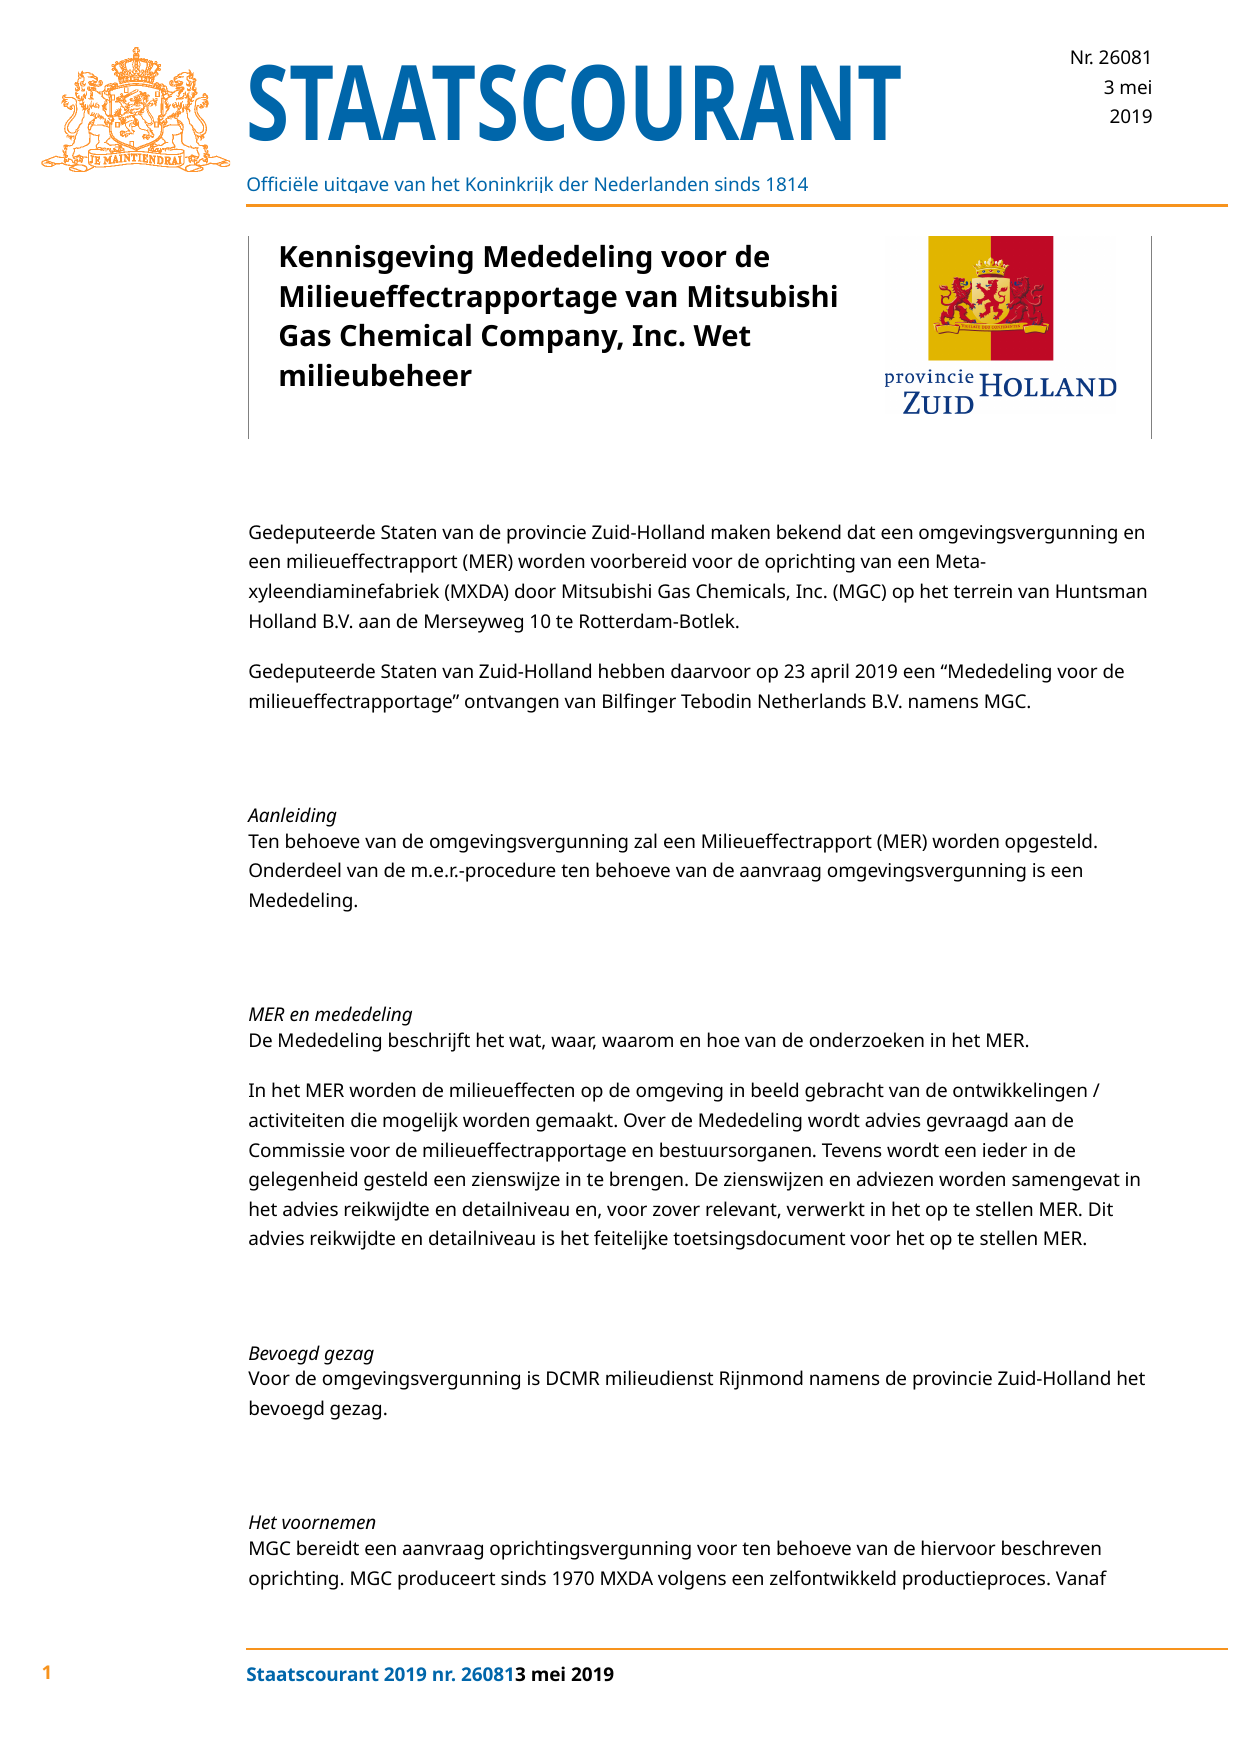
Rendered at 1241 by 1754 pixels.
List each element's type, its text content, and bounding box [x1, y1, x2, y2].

text Gedeputeerde Staten van Zuid-Holland hebben daarvoor op 23 april 2019 een “Mededeling voor de milieueffectrapportage” ontvangen van Bilfinger Tebodin Netherlands B.V. namens MGC. [248, 658, 1152, 713]
table_header Kennisgeving Mededeling voor de Milieueffectrapportage van Mitsubishi Gas Chemical Company, Inc. Wet milieubeheer [249, 236, 850, 439]
text Aanleiding [248, 802, 1152, 828]
text Het voornemen [248, 1509, 1152, 1535]
table_header [850, 236, 885, 413]
text Gedeputeerde Staten van de provincie Zuid-Holland maken bekend dat een omgevingsvergunning en een milieueffectrapport (MER) worden voorbereid voor de oprichting van een Meta-xyleendiaminefabriek (MXDA) door Mitsubishi Gas Chemicals, Inc. (MGC) op het terrein van Huntsman Holland B.V. aan de Merseyweg 10 te Rotterdam-Botlek. [248, 519, 1152, 633]
text Bevoegd gezag [248, 1340, 1152, 1366]
text De Mededeling beschrijft het wat, waar, waarom en hoe van de onderzoeken in het MER. [248, 1027, 1152, 1053]
table_header [850, 414, 1151, 439]
text Voor de omgevingsvergunning is DCMR milieudienst Rijnmond namens de provincie Zuid-Holland het bevoegd gezag. [248, 1366, 1152, 1421]
table_header [1117, 236, 1151, 413]
picture [41, 47, 231, 172]
text Ten behoeve van de omgevingsvergunning zal een Milieueffectrapport (MER) worden opgesteld. Onderdeel van de m.e.r.-procedure ten behoeve van de aanvraag omgevingsvergunning is een Mededeling. [248, 828, 1152, 913]
text MGC bereidt een aanvraag oprichtingsvergunning voor ten behoeve van de hiervoor beschreven oprichting. MGC produceert sinds 1970 MXDA volgens een zelfontwikkeld productieproces. Vanaf [248, 1535, 1152, 1591]
text MER en mededeling [248, 1001, 1152, 1027]
text In het MER worden de milieueffecten op de omgeving in beeld gebracht van de ontwikkelingen / activiteiten die mogelijk worden gemaakt. Over de Mededeling wordt advies gevraagd aan de Commissie voor de milieueffectrapportage en bestuursorganen. Tevens wordt een ieder in de gelegenheid gesteld een zienswijze in te brengen. De zienswijzen en adviezen worden samengevat in het advies reikwijdte en detailniveau en, voor zover relevant, verwerkt in het op te stellen MER. Dit advies reikwijdte en detailniveau is het feitelijke toetsingsdocument voor het op te stellen MER. [248, 1078, 1152, 1251]
picture [885, 236, 1117, 414]
